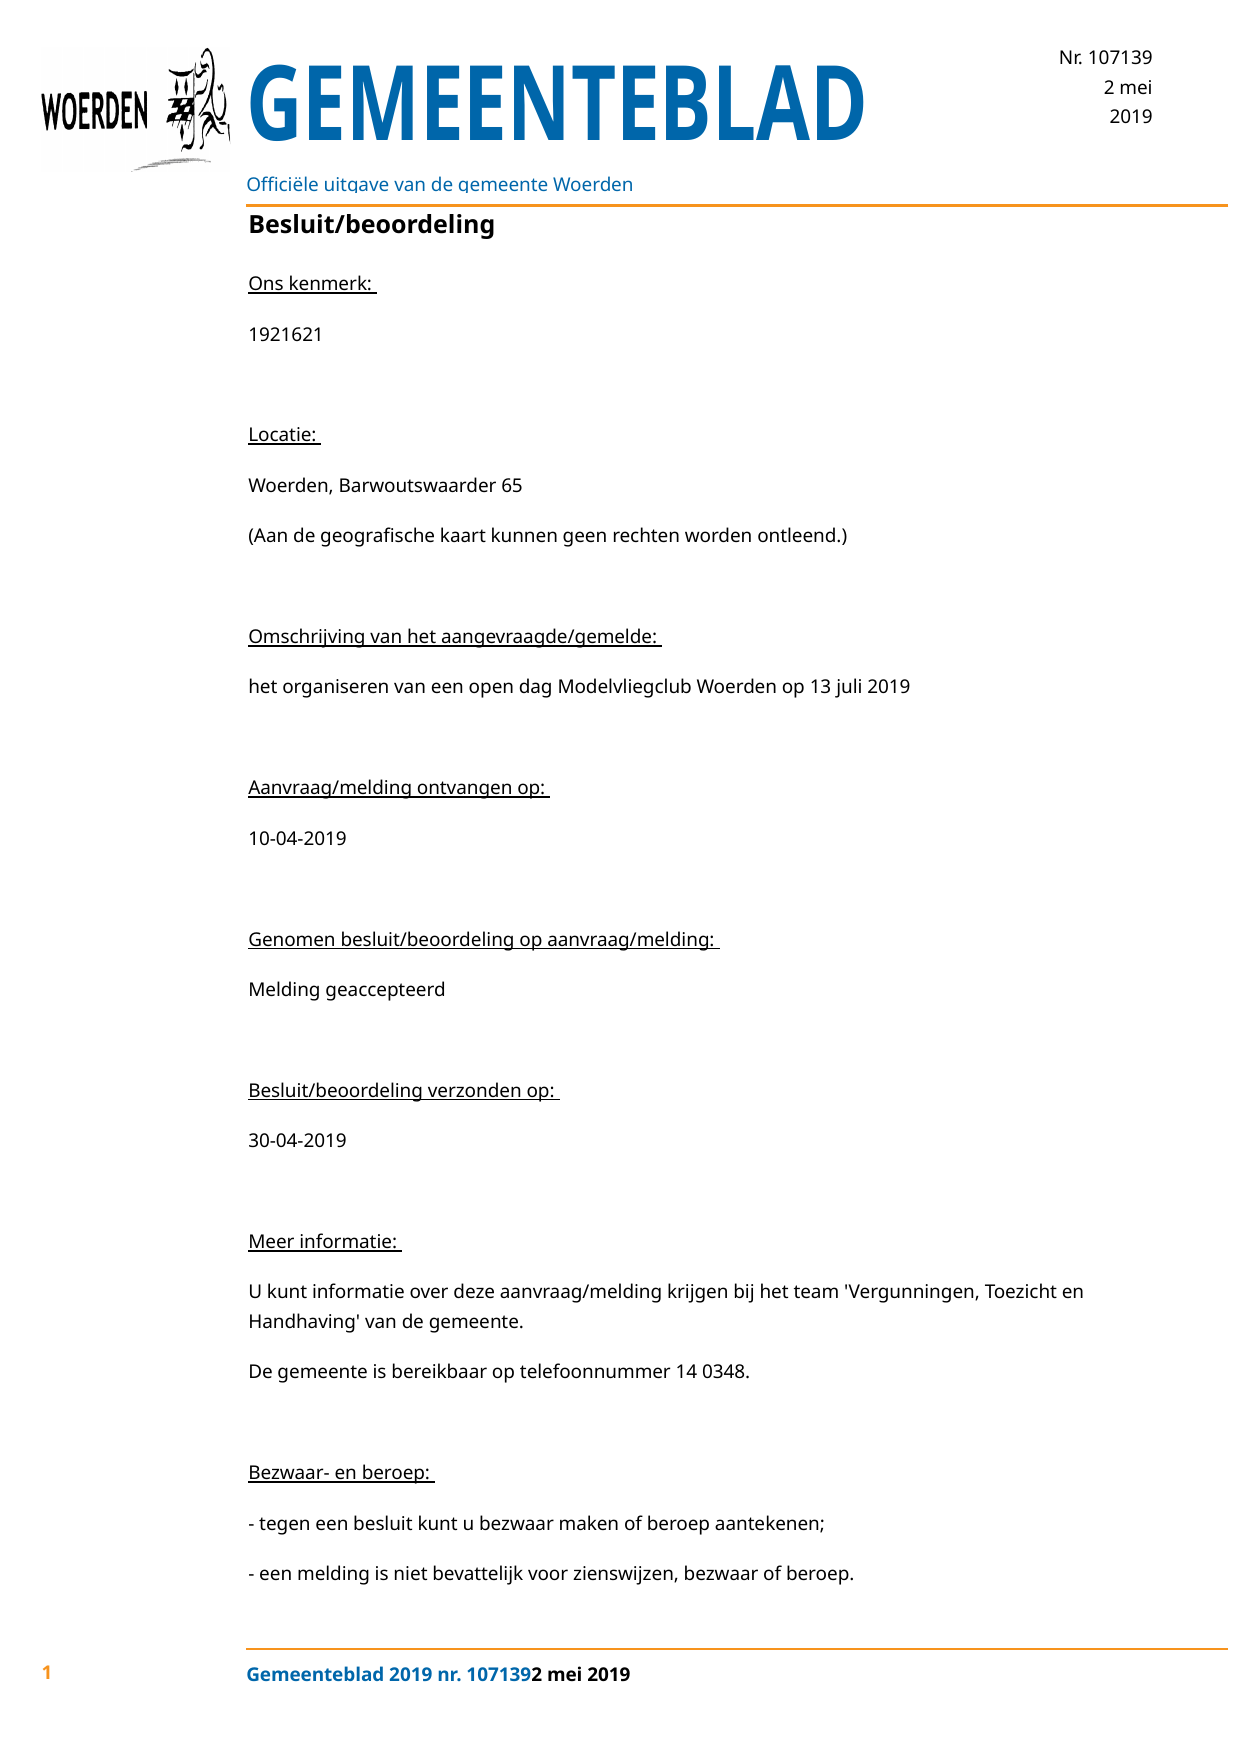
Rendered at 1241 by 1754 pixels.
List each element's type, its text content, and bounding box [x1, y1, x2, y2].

text - tegen een besluit kunt u bezwaar maken of beroep aantekenen; [248, 1510, 1152, 1536]
text Locatie: [248, 422, 1152, 447]
text (Aan de geografische kaart kunnen geen rechten worden ontleend.) [248, 522, 1152, 548]
text Bezwaar- en beroep: [248, 1459, 1152, 1485]
text Besluit/beoordeling verzonden op: [248, 1077, 1152, 1103]
text Melding geaccepteerd [248, 976, 1152, 1002]
text Aanvraag/melding ontvangen op: [248, 774, 1152, 800]
text 10-04-2019 [248, 825, 1152, 851]
text het organiseren van een open dag Modelvliegclub Woerden op 13 juli 2019 [248, 674, 1152, 699]
text U kunt informatie over deze aanvraag/melding krijgen bij het team 'Vergunningen, Toezicht en Handhaving' van de gemeente. [248, 1279, 1152, 1334]
text 30-04-2019 [248, 1127, 1152, 1153]
text Meer informatie: [248, 1228, 1152, 1254]
text Woerden, Barwoutswaarder 65 [248, 472, 1152, 498]
text Besluit/beoordeling [248, 207, 1152, 241]
text Omschrijving van het aangevraagde/gemelde: [248, 623, 1152, 649]
text 1921621 [248, 321, 1152, 346]
text - een melding is niet bevattelijk voor zienswijzen, bezwaar of beroep. [248, 1560, 1152, 1586]
picture [41, 47, 231, 172]
text Genomen besluit/beoordeling op aanvraag/melding: [248, 926, 1152, 951]
text De gemeente is bereikbaar op telefoonnummer 14 0348. [248, 1359, 1152, 1384]
text Ons kenmerk: [248, 270, 1152, 296]
